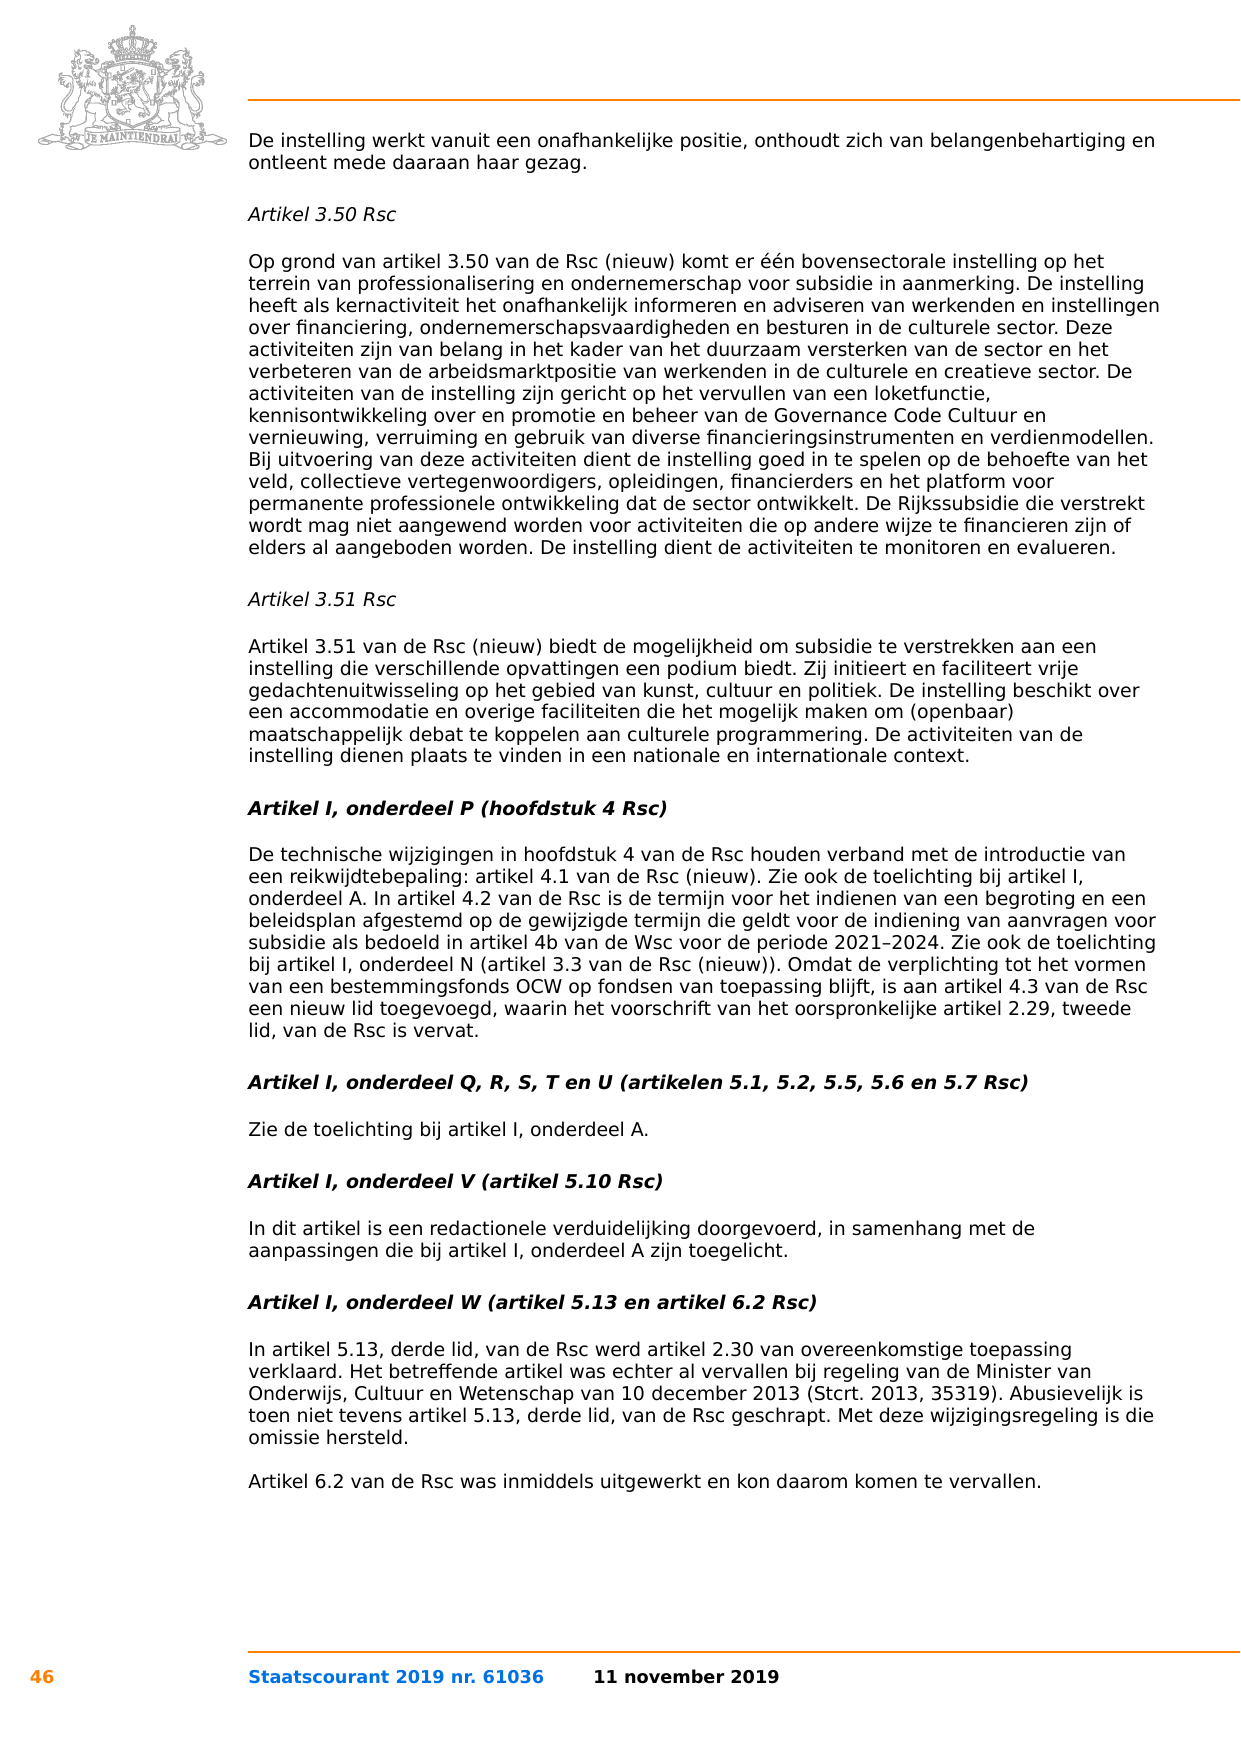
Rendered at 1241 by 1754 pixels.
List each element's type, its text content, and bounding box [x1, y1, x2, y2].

subtitle Artikel I, onderdeel W (artikel 5.13 en artikel 6.2 Rsc) [248, 1292, 1163, 1314]
subtitle Artikel I, onderdeel V (artikel 5.10 Rsc) [248, 1171, 1163, 1193]
text In dit artikel is een redactionele verduidelijking doorgevoerd, in samenhang met de aanpassingen die bij artikel I, onderdeel A zijn toegelicht. [248, 1218, 1163, 1262]
text In artikel 5.13, derde lid, van de Rsc werd artikel 2.30 van overeenkomstige toepassing verklaard. Het betreffende artikel was echter al vervallen bij regeling van de Minister van Onderwijs, Cultuur en Wetenschap van 10 december 2013 (Stcrt. 2013, 35319). Abusievelijk is toen niet tevens artikel 5.13, derde lid, van de Rsc geschrapt. Met deze wijzigingsregeling is die omissie hersteld. [248, 1339, 1163, 1449]
text Op grond van artikel 3.50 van de Rsc (nieuw) komt er één bovensectorale instelling op het terrein van professionalisering en ondernemerschap voor subsidie in aanmerking. De instelling heeft als kernactiviteit het onafhankelijk informeren en adviseren van werkenden en instellingen over financiering, ondernemerschapsvaardigheden en besturen in de culturele sector. Deze activiteiten zijn van belang in het kader van het duurzaam versterken van de sector en het verbeteren van de arbeidsmarktpositie van werkenden in de culturele en creatieve sector. De activiteiten van de instelling zijn gericht op het vervullen van een loketfunctie, kennisontwikkeling over en promotie en beheer van de Governance Code Cultuur en vernieuwing, verruiming en gebruik van diverse financieringsinstrumenten en verdienmodellen. Bij uitvoering van deze activiteiten dient de instelling goed in te spelen op de behoefte van het veld, collectieve vertegenwoordigers, opleidingen, financierders en het platform voor permanente professionele ontwikkeling dat de sector ontwikkelt. De Rijkssubsidie die verstrekt wordt mag niet aangewend worden voor activiteiten die op andere wijze te financieren zijn of elders al aangeboden worden. De instelling dient de activiteiten te monitoren en evalueren. [248, 251, 1163, 558]
picture [38, 25, 227, 150]
text De technische wijzigingen in hoofdstuk 4 van de Rsc houden verband met de introductie van een reikwijdtebepaling: artikel 4.1 van de Rsc (nieuw). Zie ook de toelichting bij artikel I, onderdeel A. In artikel 4.2 van de Rsc is de termijn voor het indienen van een begroting en een beleidsplan afgestemd op de gewijzigde termijn die geldt voor de indiening van aanvragen voor subsidie als bedoeld in artikel 4b van de Wsc voor de periode 2021–2024. Zie ook de toelichting bij artikel I, onderdeel N (artikel 3.3 van de Rsc (nieuw)). Omdat de verplichting tot het vormen van een bestemmingsfonds OCW op fondsen van toepassing blijft, is aan artikel 4.3 van de Rsc een nieuw lid toegevoegd, waarin het voorschrift van het oorspronkelijke artikel 2.29, tweede lid, van de Rsc is vervat. [248, 844, 1163, 1042]
subtitle Artikel 3.50 Rsc [248, 204, 1163, 226]
subtitle Artikel I, onderdeel Q, R, S, T en U (artikelen 5.1, 5.2, 5.5, 5.6 en 5.7 Rsc) [248, 1072, 1163, 1094]
text De instelling werkt vanuit een onafhankelijke positie, onthoudt zich van belangenbehartiging en ontleent mede daaraan haar gezag. [248, 130, 1163, 174]
text Zie de toelichting bij artikel I, onderdeel A. [248, 1119, 1163, 1141]
text Artikel 6.2 van de Rsc was inmiddels uitgewerkt en kon daarom komen te vervallen. [248, 1471, 1163, 1493]
text Artikel 3.51 van de Rsc (nieuw) biedt de mogelijkheid om subsidie te verstrekken aan een instelling die verschillende opvattingen een podium biedt. Zij initieert en faciliteert vrije gedachtenuitwisseling op het gebied van kunst, cultuur en politiek. De instelling beschikt over een accommodatie en overige faciliteiten die het mogelijk maken om (openbaar) maatschappelijk debat te koppelen aan culturele programmering. De activiteiten van de instelling dienen plaats te vinden in een nationale en internationale context. [248, 636, 1163, 767]
subtitle Artikel I, onderdeel P (hoofdstuk 4 Rsc) [248, 797, 1163, 819]
subtitle Artikel 3.51 Rsc [248, 588, 1163, 611]
